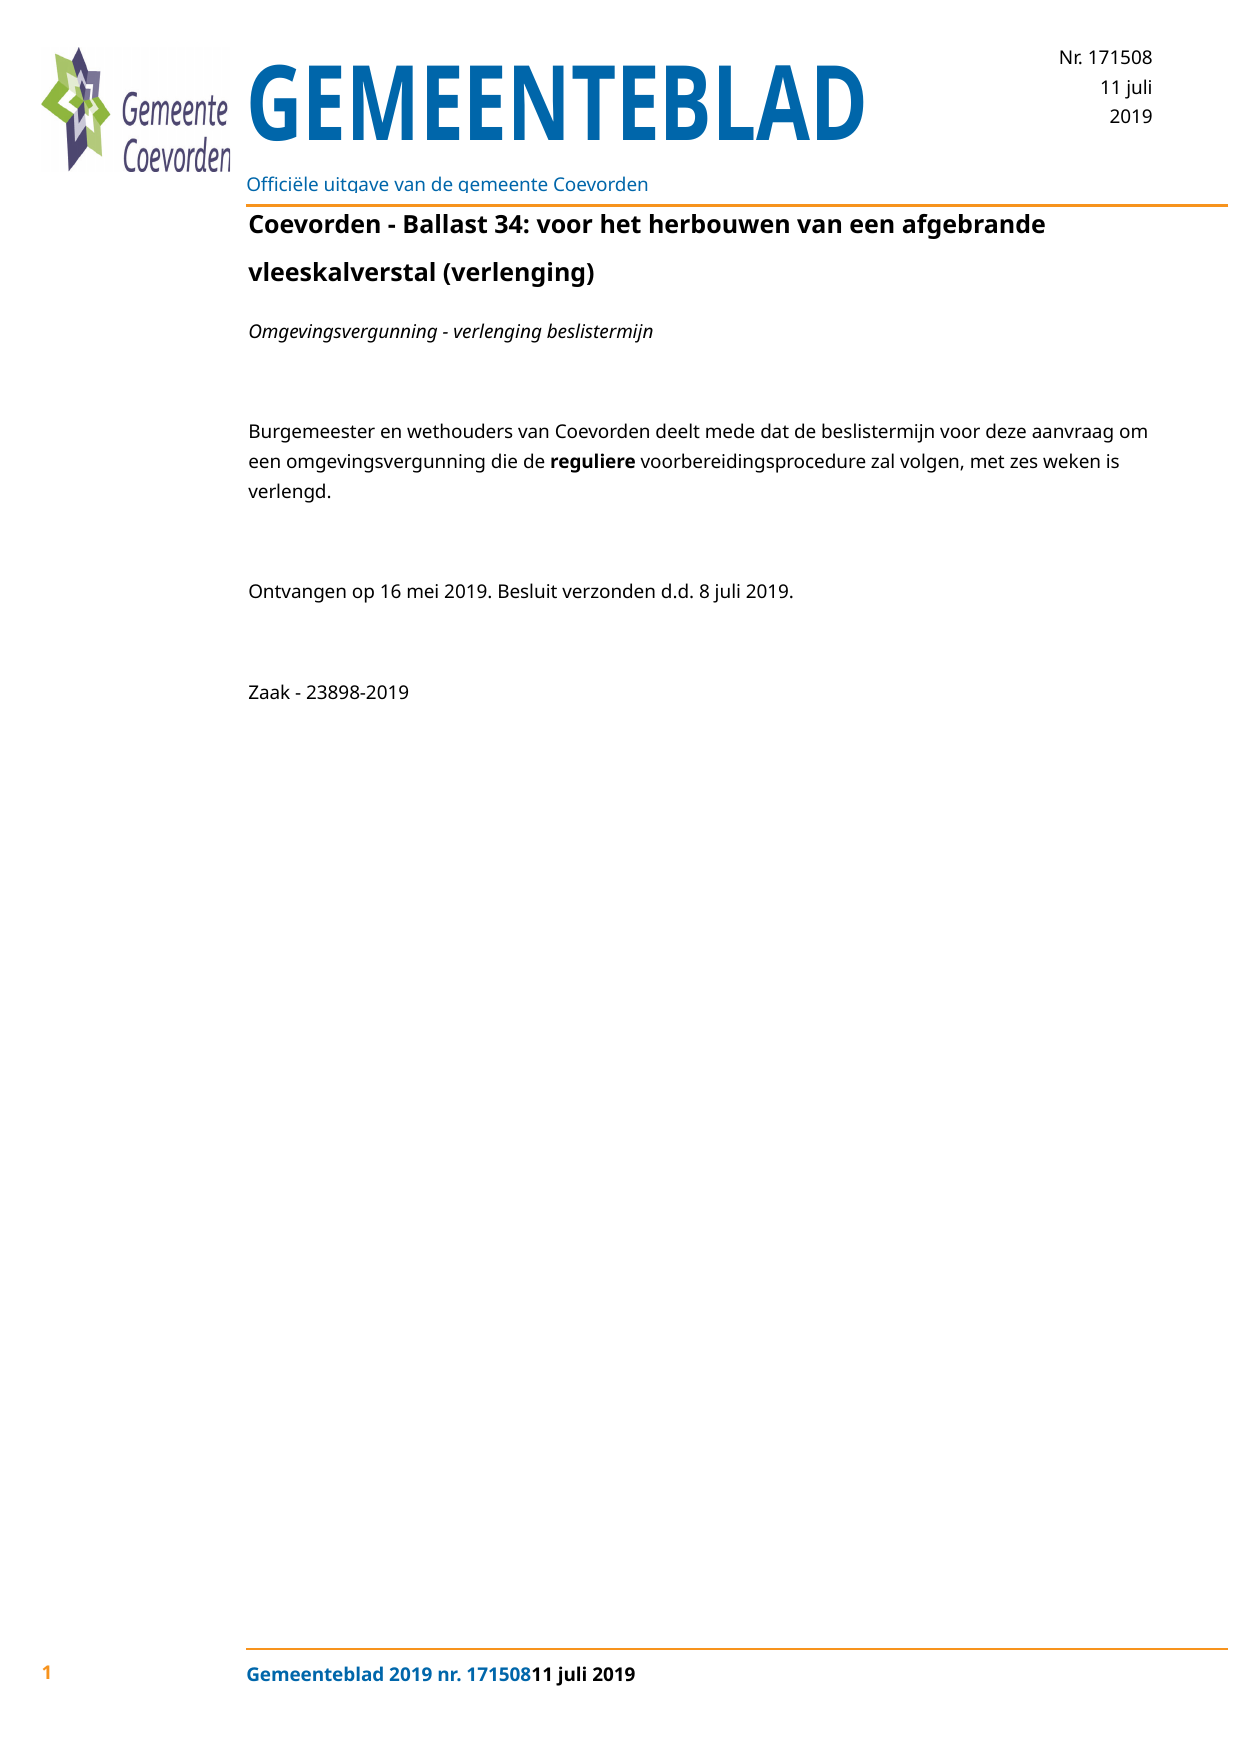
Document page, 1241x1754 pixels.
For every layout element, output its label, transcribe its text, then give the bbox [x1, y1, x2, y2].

picture [41, 47, 231, 172]
text Coevorden - Ballast 34: voor het herbouwen van een afgebrande vleeskalverstal (verlenging) [248, 207, 1152, 288]
text Omgevingsvergunning - verlenging beslistermijn [248, 318, 1152, 344]
text Zaak - 23898-2019 [248, 679, 1152, 705]
text Burgemeester en wethouders van Coevorden deelt mede dat de beslistermijn voor deze aanvraag om een omgevingsvergunning die de reguliere voorbereidingsprocedure zal volgen, met zes weken is verlengd. [248, 419, 1152, 504]
text Ontvangen op 16 mei 2019. Besluit verzonden d.d. 8 juli 2019. [248, 579, 1152, 604]
